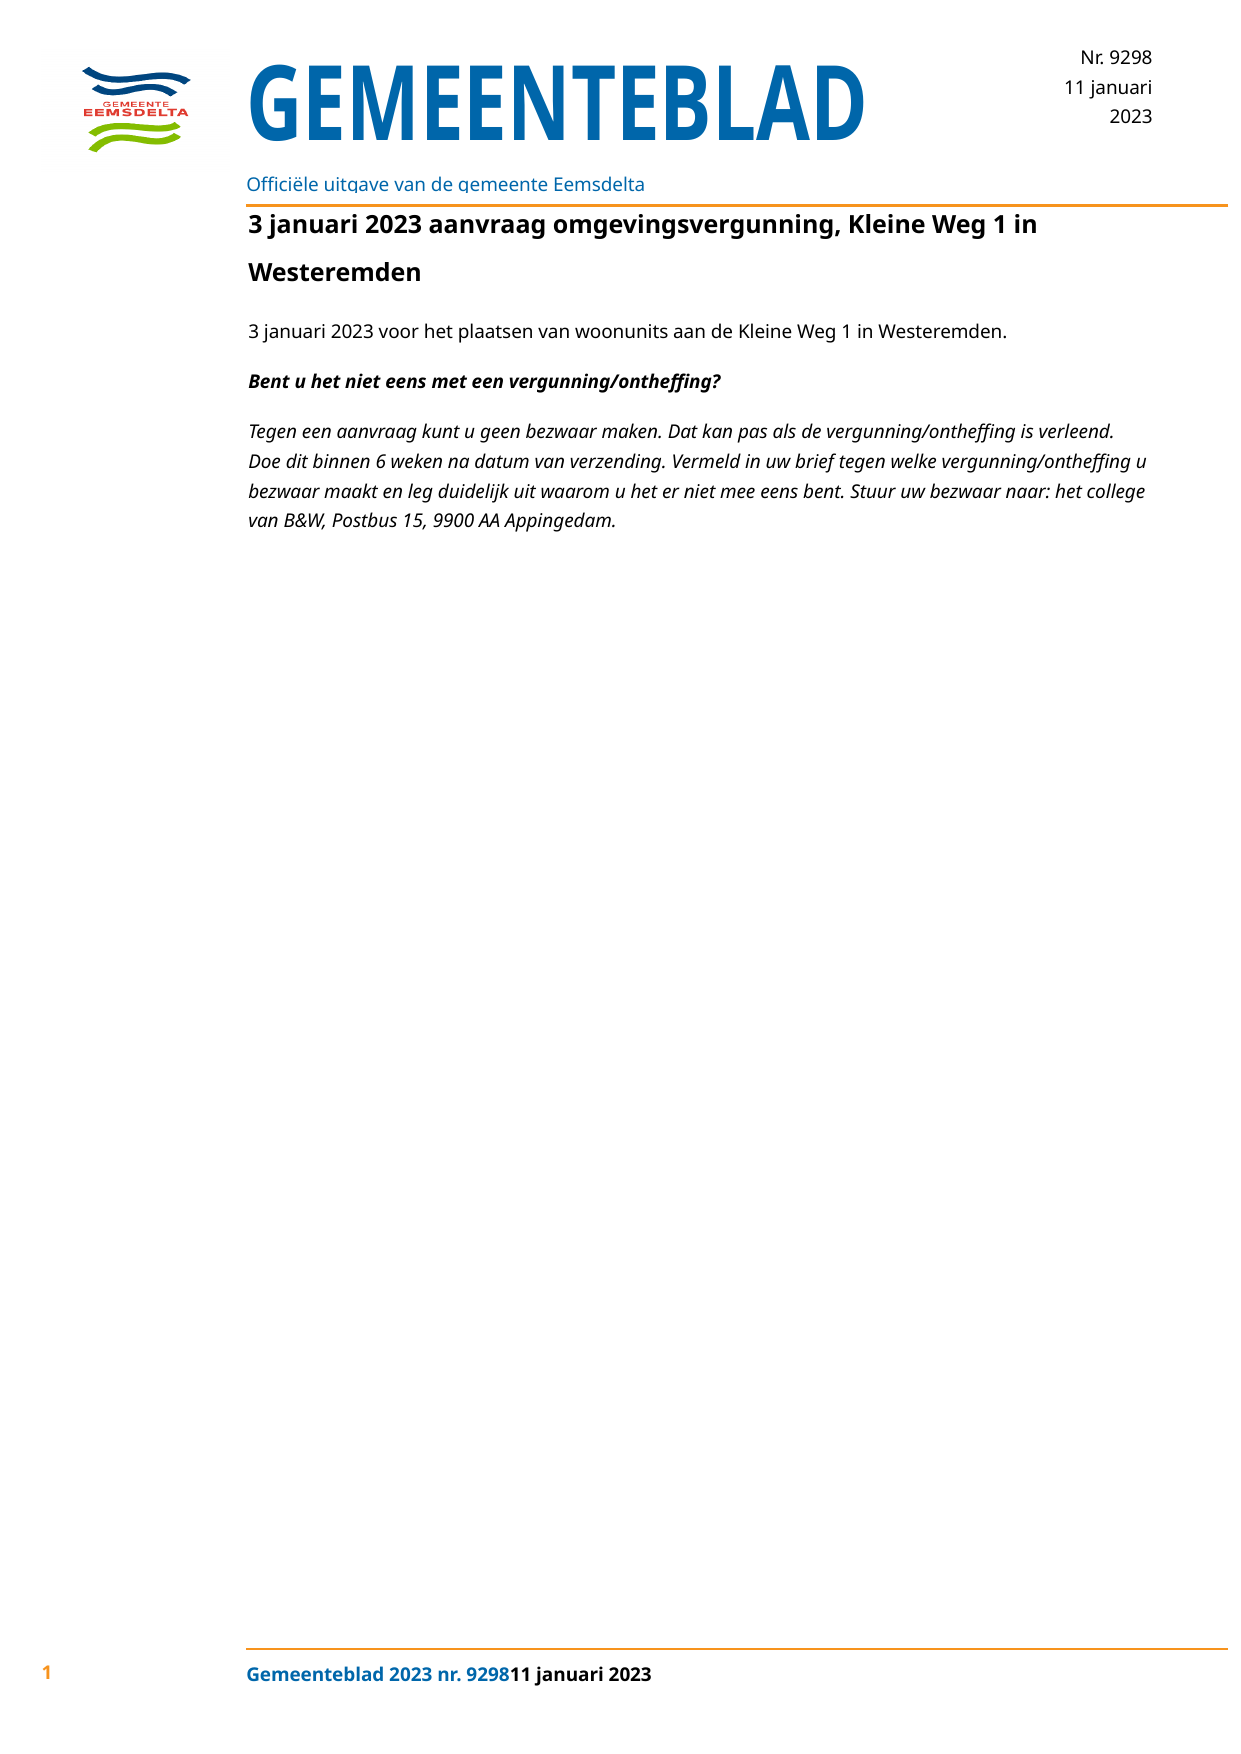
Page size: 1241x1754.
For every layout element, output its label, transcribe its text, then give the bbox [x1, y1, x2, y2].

picture [41, 47, 231, 172]
text 3 januari 2023 aanvraag omgevingsvergunning, Kleine Weg 1 in Westeremden [248, 207, 1152, 288]
text Bent u het niet eens met een vergunning/ontheffing? [248, 368, 1152, 394]
text Tegen een aanvraag kunt u geen bezwaar maken. Dat kan pas als de vergunning/ontheffing is verleend. Doe dit binnen 6 weken na datum van verzending. Vermeld in uw brief tegen welke vergunning/ontheffing u bezwaar maakt en leg duidelijk uit waarom u het er niet mee eens bent. Stuur uw bezwaar naar: het college van B&W, Postbus 15, 9900 AA Appingedam. [248, 419, 1152, 533]
text 3 januari 2023 voor het plaatsen van woonunits aan de Kleine Weg 1 in Westeremden. [248, 318, 1152, 344]
